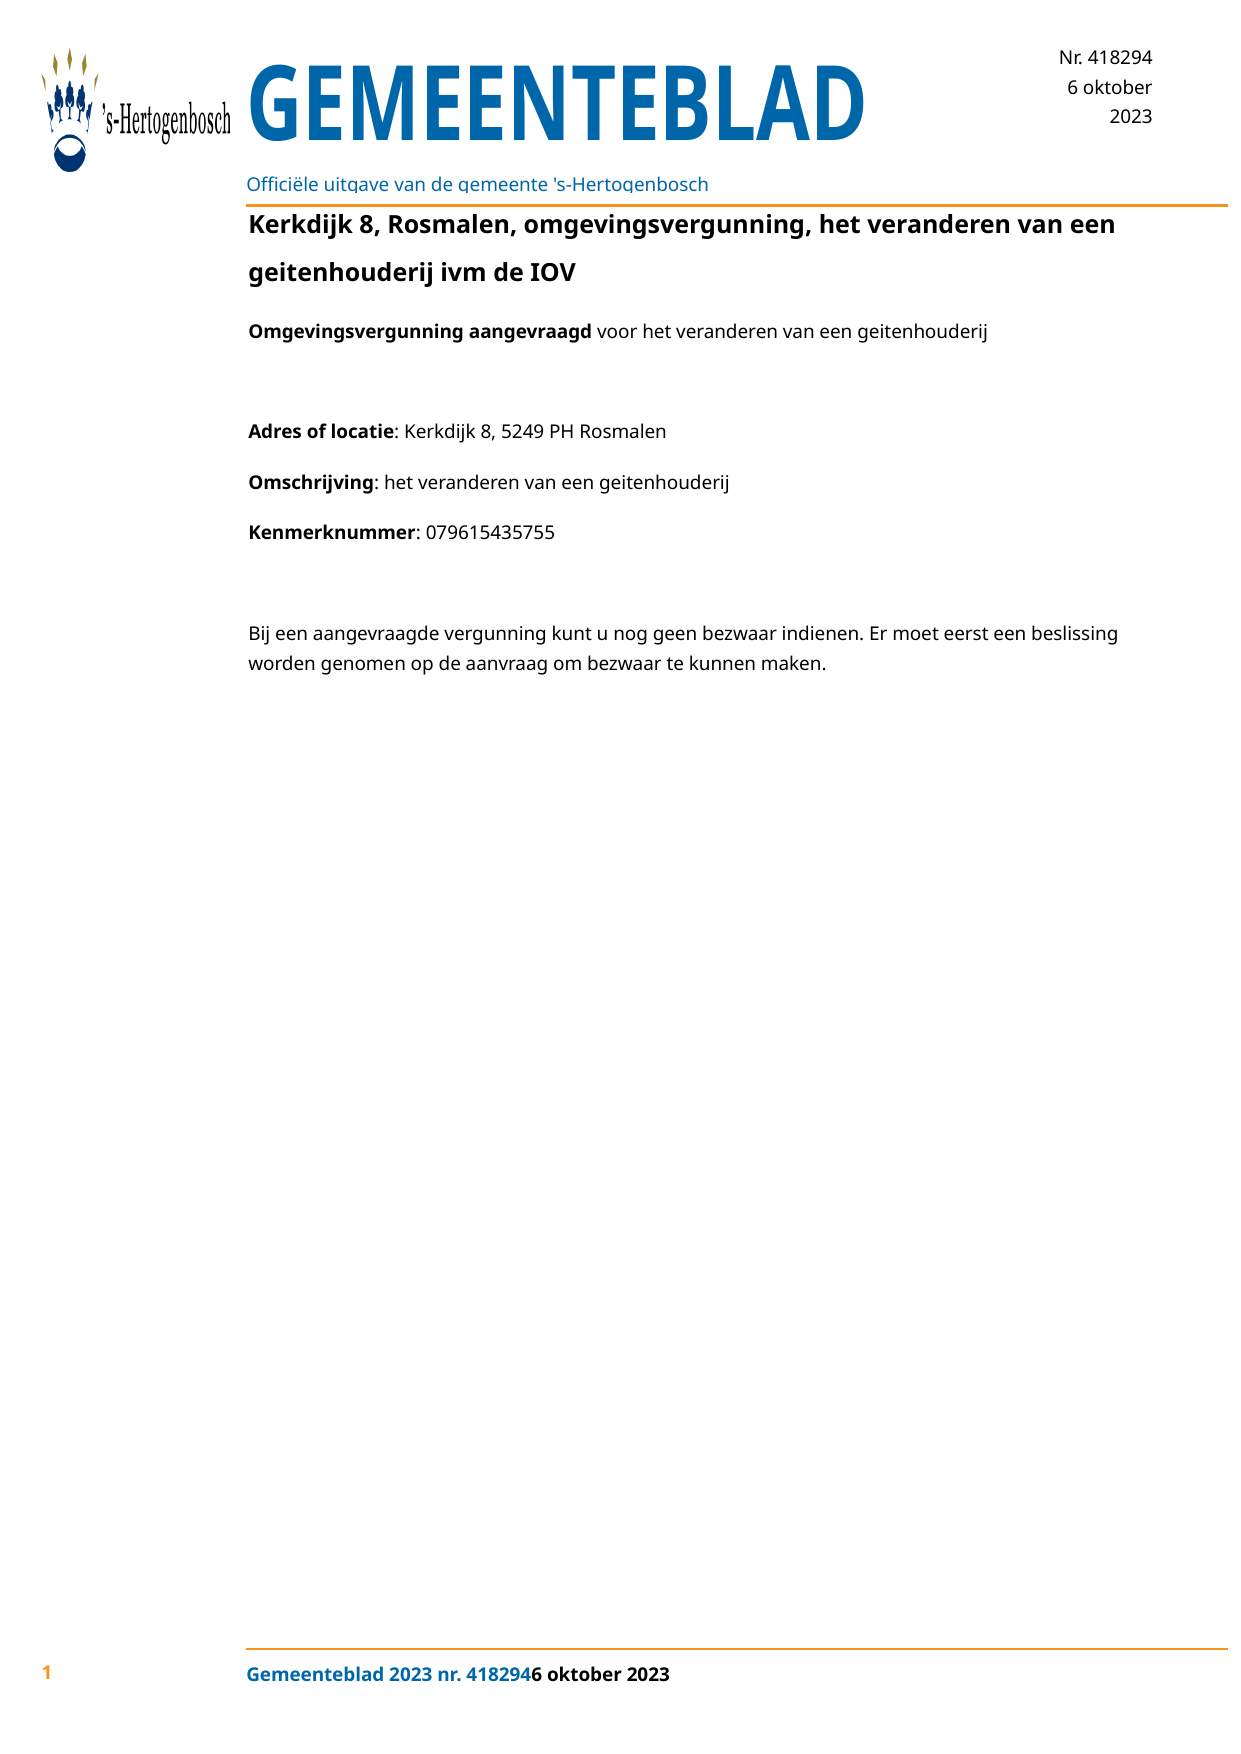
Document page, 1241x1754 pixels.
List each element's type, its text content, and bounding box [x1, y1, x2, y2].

text Kerkdijk 8, Rosmalen, omgevingsvergunning, het veranderen van een geitenhouderij ivm de IOV [248, 207, 1152, 288]
text Omschrijving: het veranderen van een geitenhouderij [248, 469, 1152, 495]
text Bij een aangevraagde vergunning kunt u nog geen bezwaar indienen. Er moet eerst een beslissing worden genomen op de aanvraag om bezwaar te kunnen maken. [248, 620, 1152, 676]
text Adres of locatie: Kerkdijk 8, 5249 PH Rosmalen [248, 419, 1152, 444]
picture [41, 47, 231, 172]
text Omgevingsvergunning aangevraagd voor het veranderen van een geitenhouderij [248, 318, 1152, 344]
text Kenmerknummer: 079615435755 [248, 519, 1152, 545]
